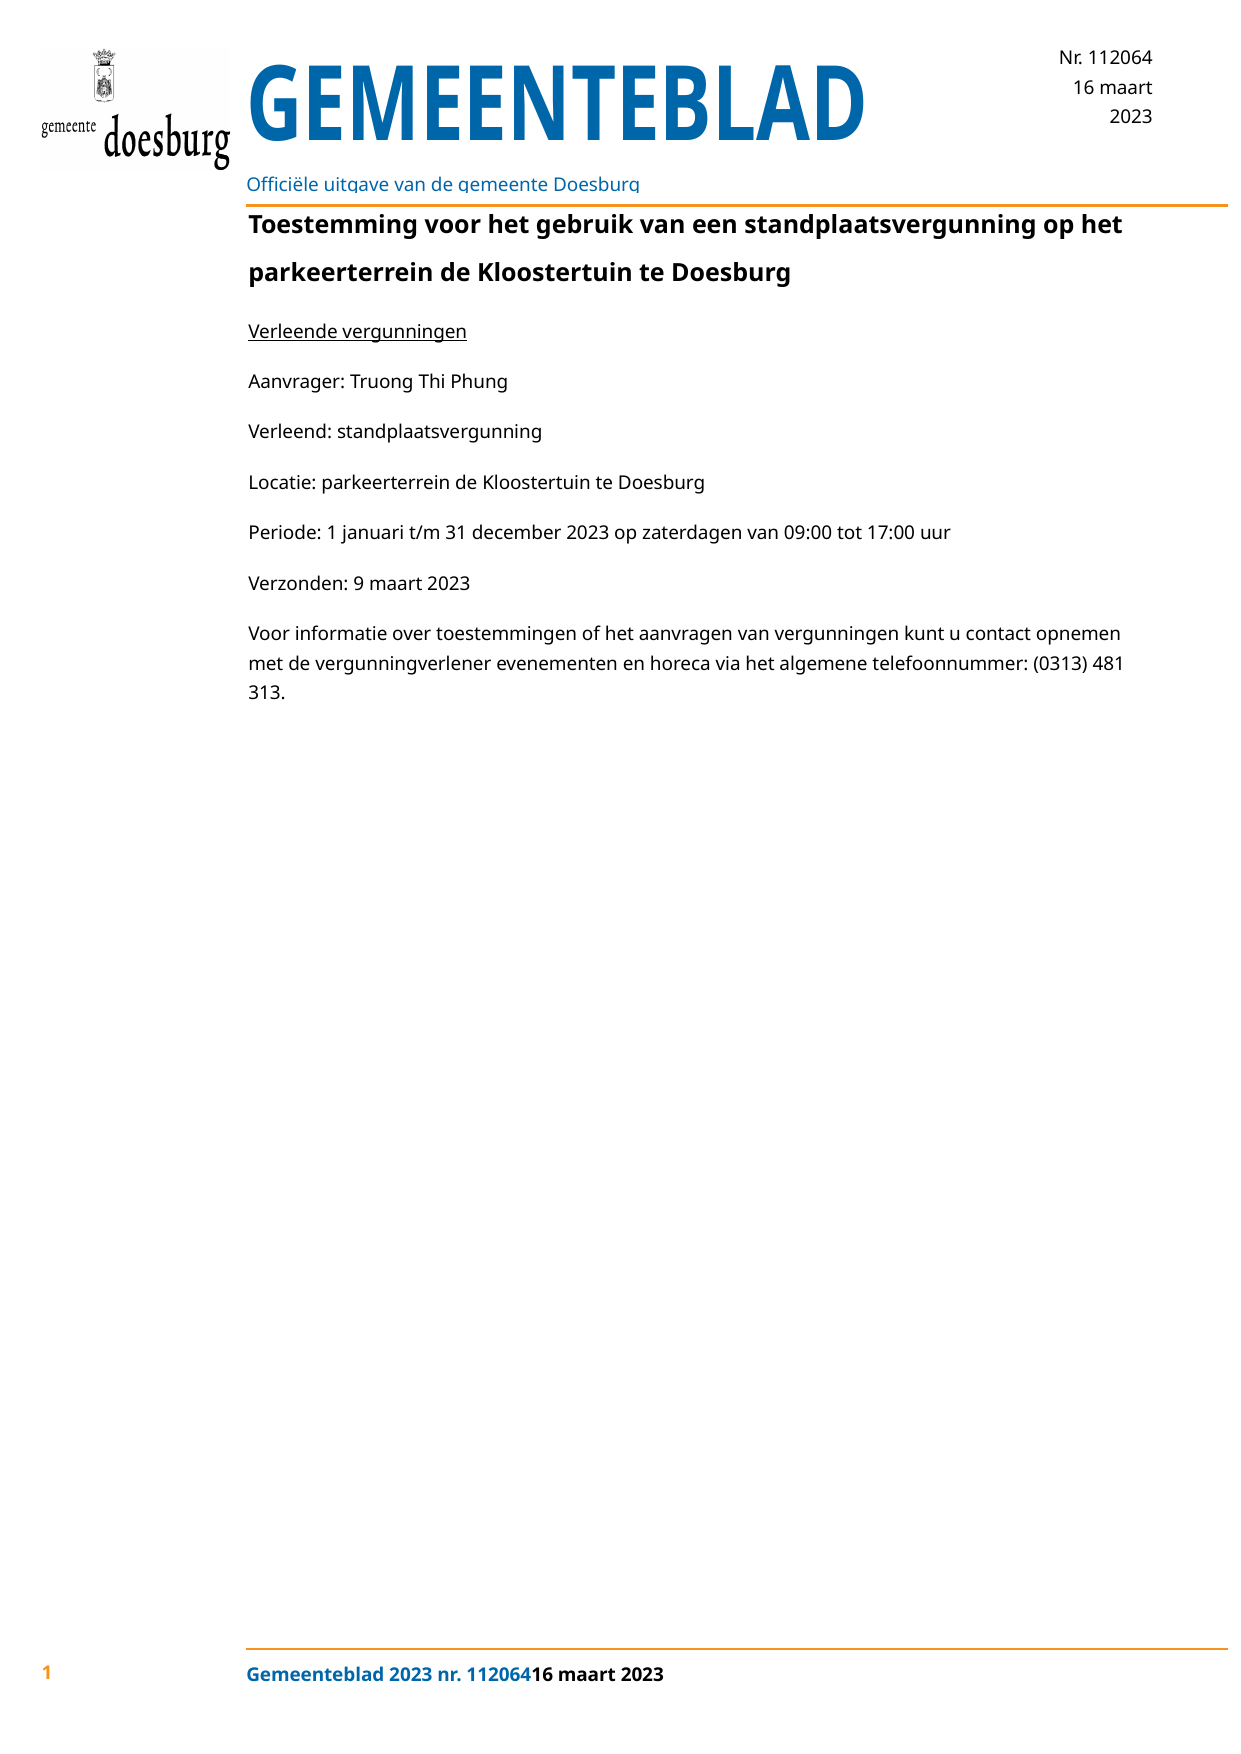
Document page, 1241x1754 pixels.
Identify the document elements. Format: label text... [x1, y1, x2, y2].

text Verleende vergunningen [248, 318, 1152, 344]
text Locatie: parkeerterrein de Kloostertuin te Doesburg [248, 469, 1152, 495]
text Periode: 1 januari t/m 31 december 2023 op zaterdagen van 09:00 tot 17:00 uur [248, 519, 1152, 545]
text Verzonden: 9 maart 2023 [248, 570, 1152, 596]
picture [41, 47, 231, 172]
text Aanvrager: Truong Thi Phung [248, 368, 1152, 394]
text Toestemming voor het gebruik van een standplaatsvergunning op het parkeerterrein de Kloostertuin te Doesburg [248, 207, 1152, 288]
text Verleend: standplaatsvergunning [248, 419, 1152, 444]
text Voor informatie over toestemmingen of het aanvragen van vergunningen kunt u contact opnemen met de vergunningverlener evenementen en horeca via het algemene telefoonnummer: (0313) 481 313. [248, 620, 1152, 705]
